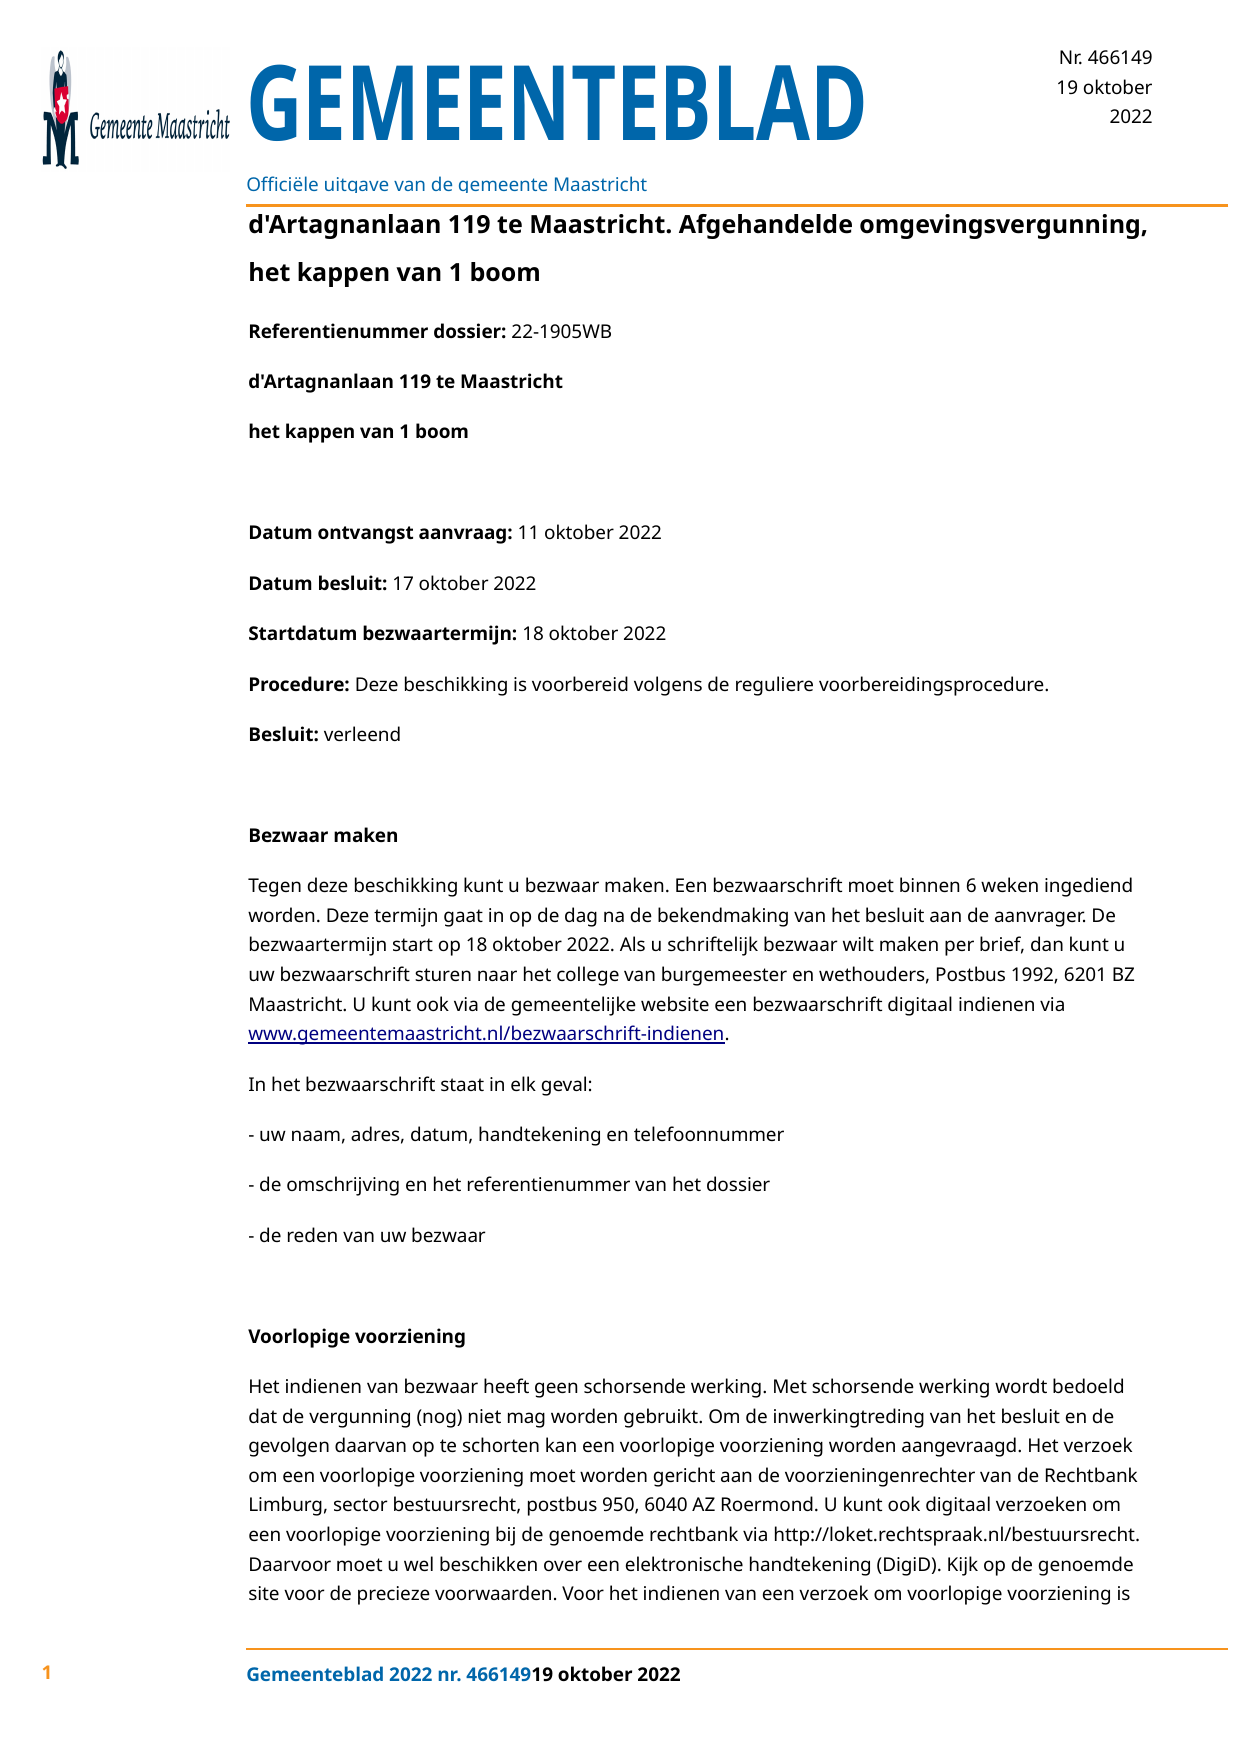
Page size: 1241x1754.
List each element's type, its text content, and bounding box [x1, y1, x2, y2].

picture [41, 47, 231, 172]
text Het indienen van bezwaar heeft geen schorsende werking. Met schorsende werking wordt bedoeld dat de vergunning (nog) niet mag worden gebruikt. Om de inwerkingtreding van het besluit en de gevolgen daarvan op te schorten kan een voorlopige voorziening worden aangevraagd. Het verzoek om een voorlopige voorziening moet worden gericht aan de voorzieningenrechter van de Rechtbank Limburg, sector bestuursrecht, postbus 950, 6040 AZ Roermond. U kunt ook digitaal verzoeken om een voorlopige voorziening bij de genoemde rechtbank via http://loket.rechtspraak.nl/bestuursrecht. Daarvoor moet u wel beschikken over een elektronische handtekening (DigiD). Kijk op de genoemde site voor de precieze voorwaarden. Voor het indienen van een verzoek om voorlopige voorziening is [248, 1373, 1152, 1606]
text Datum besluit: 17 oktober 2022 [248, 570, 1152, 596]
text d'Artagnanlaan 119 te Maastricht. Afgehandelde omgevingsvergunning, het kappen van 1 boom [248, 207, 1152, 288]
text Procedure: Deze beschikking is voorbereid volgens de reguliere voorbereidingsprocedure. [248, 671, 1152, 697]
text het kappen van 1 boom [248, 419, 1152, 444]
text Referentienummer dossier: 22-1905WB [248, 318, 1152, 344]
text Besluit: verleend [248, 721, 1152, 747]
text - de omschrijving en het referentienummer van het dossier [248, 1172, 1152, 1197]
text Tegen deze beschikking kunt u bezwaar maken. Een bezwaarschrift moet binnen 6 weken ingediend worden. Deze termijn gaat in op de dag na de bekendmaking van het besluit aan de aanvrager. De bezwaartermijn start op 18 oktober 2022. Als u schriftelijk bezwaar wilt maken per brief, dan kunt u uw bezwaarschrift sturen naar het college van burgemeester en wethouders, Postbus 1992, 6201 BZ Maastricht. U kunt ook via de gemeentelijke website een bezwaarschrift digitaal indienen via www.gemeentemaastricht.nl/bezwaarschrift-indienen. [248, 872, 1152, 1046]
text Datum ontvangst aanvraag: 11 oktober 2022 [248, 519, 1152, 545]
text In het bezwaarschrift staat in elk geval: [248, 1071, 1152, 1097]
text - de reden van uw bezwaar [248, 1222, 1152, 1248]
text Voorlopige voorziening [248, 1323, 1152, 1349]
text d'Artagnanlaan 119 te Maastricht [248, 368, 1152, 394]
text Startdatum bezwaartermijn: 18 oktober 2022 [248, 620, 1152, 646]
text - uw naam, adres, datum, handtekening en telefoonnummer [248, 1121, 1152, 1147]
text Bezwaar maken [248, 822, 1152, 848]
